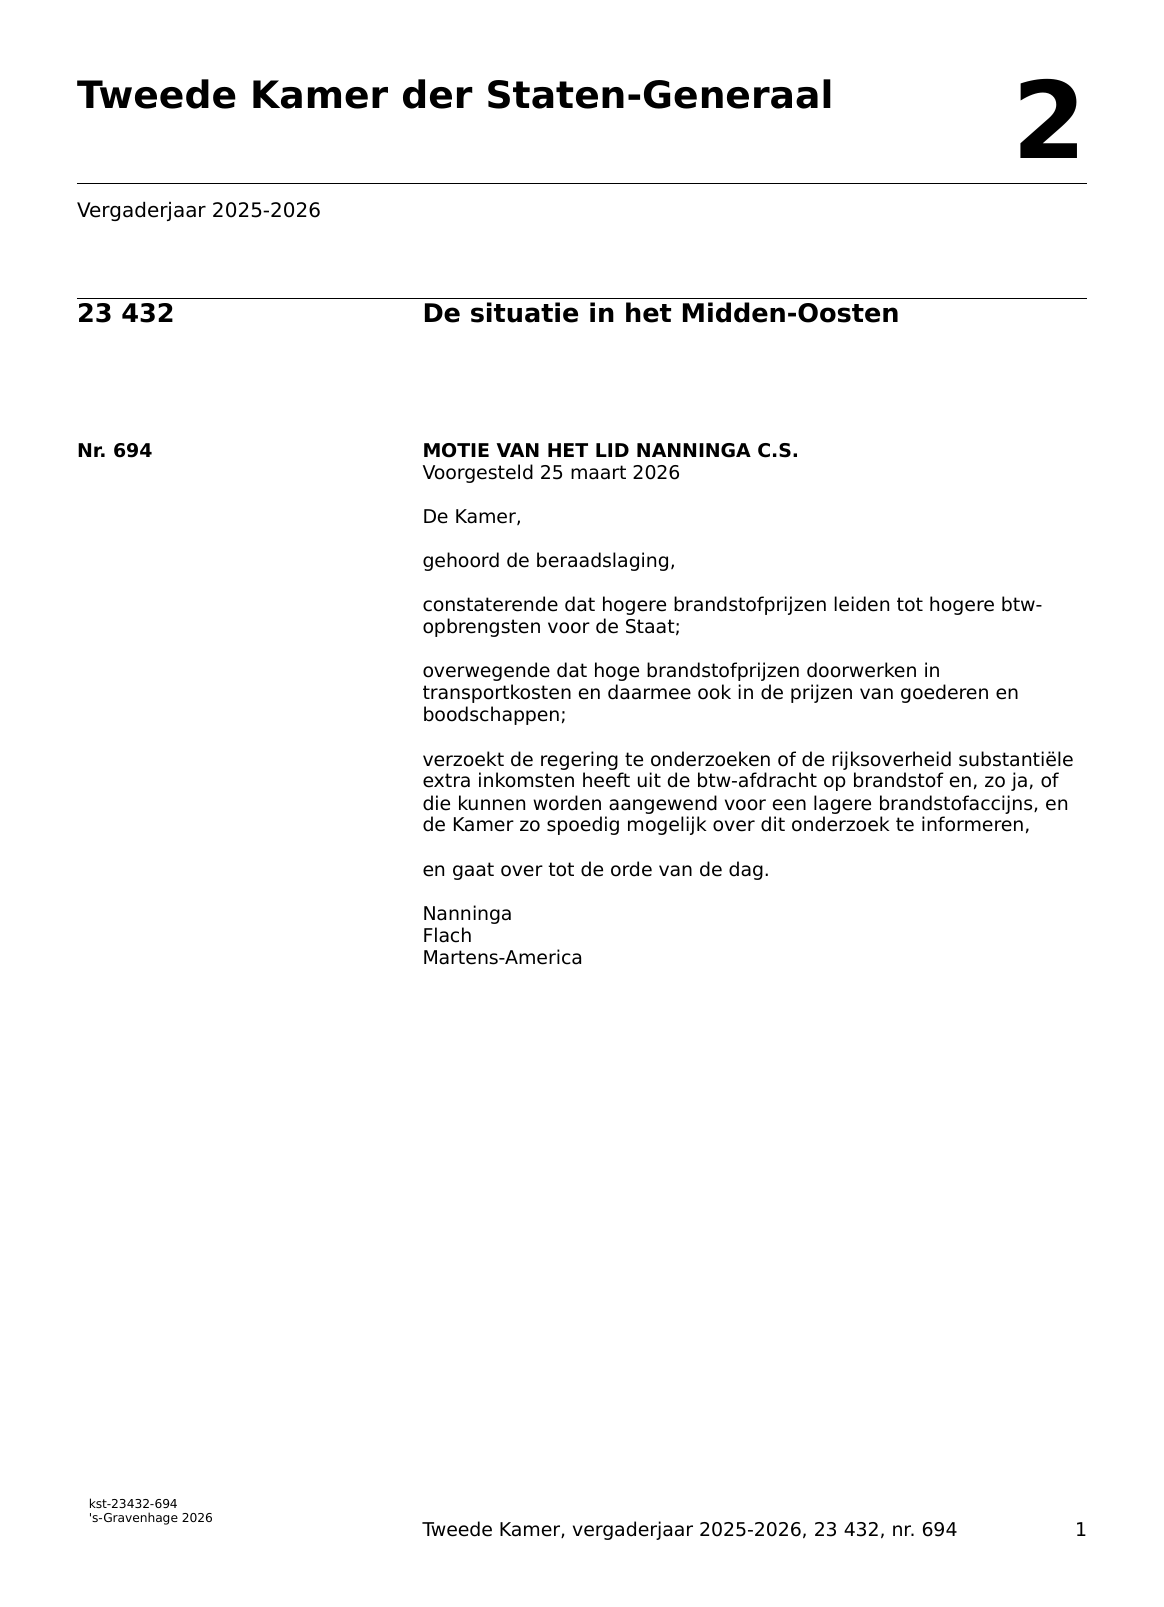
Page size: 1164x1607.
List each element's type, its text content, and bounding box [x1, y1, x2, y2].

text constaterende dat hogere brandstofprijzen leiden tot hogere btw-opbrengsten voor de Staat; [422, 594, 1087, 638]
text kst-23432-694 [88, 1497, 323, 1511]
subtitle 23 432 De situatie in het Midden-Oosten [77, 299, 1087, 329]
text gehoord de beraadslaging, [422, 550, 1087, 572]
text Flach [422, 925, 1087, 947]
text overwegende dat hoge brandstofprijzen doorwerken in transportkosten en daarmee ook in de prijzen van goederen en boodschappen; [422, 660, 1087, 726]
text 's-Gravenhage 2026 [88, 1511, 323, 1525]
text Voorgesteld 25 maart 2026 [422, 462, 1087, 484]
text verzoekt de regering te onderzoeken of de rijksoverheid substantiële extra inkomsten heeft uit de btw-afdracht op brandstof en, zo ja, of die kunnen worden aangewend voor een lagere brandstofaccijns, en de Kamer zo spoedig mogelijk over dit onderzoek te informeren, [422, 748, 1087, 836]
table_cell Vergaderjaar 2025-2026 [77, 184, 1087, 298]
table_header 2 [886, 59, 1087, 183]
text Nanninga [422, 903, 1087, 925]
subtitle Nr. 694 MOTIE VAN HET LID NANNINGA C.S. [77, 440, 1087, 462]
table_header Tweede Kamer der Staten-Generaal [77, 59, 886, 183]
text en gaat over tot de orde van de dag. [422, 858, 1087, 881]
text Martens-America [422, 947, 1087, 969]
text De Kamer, [422, 506, 1087, 528]
